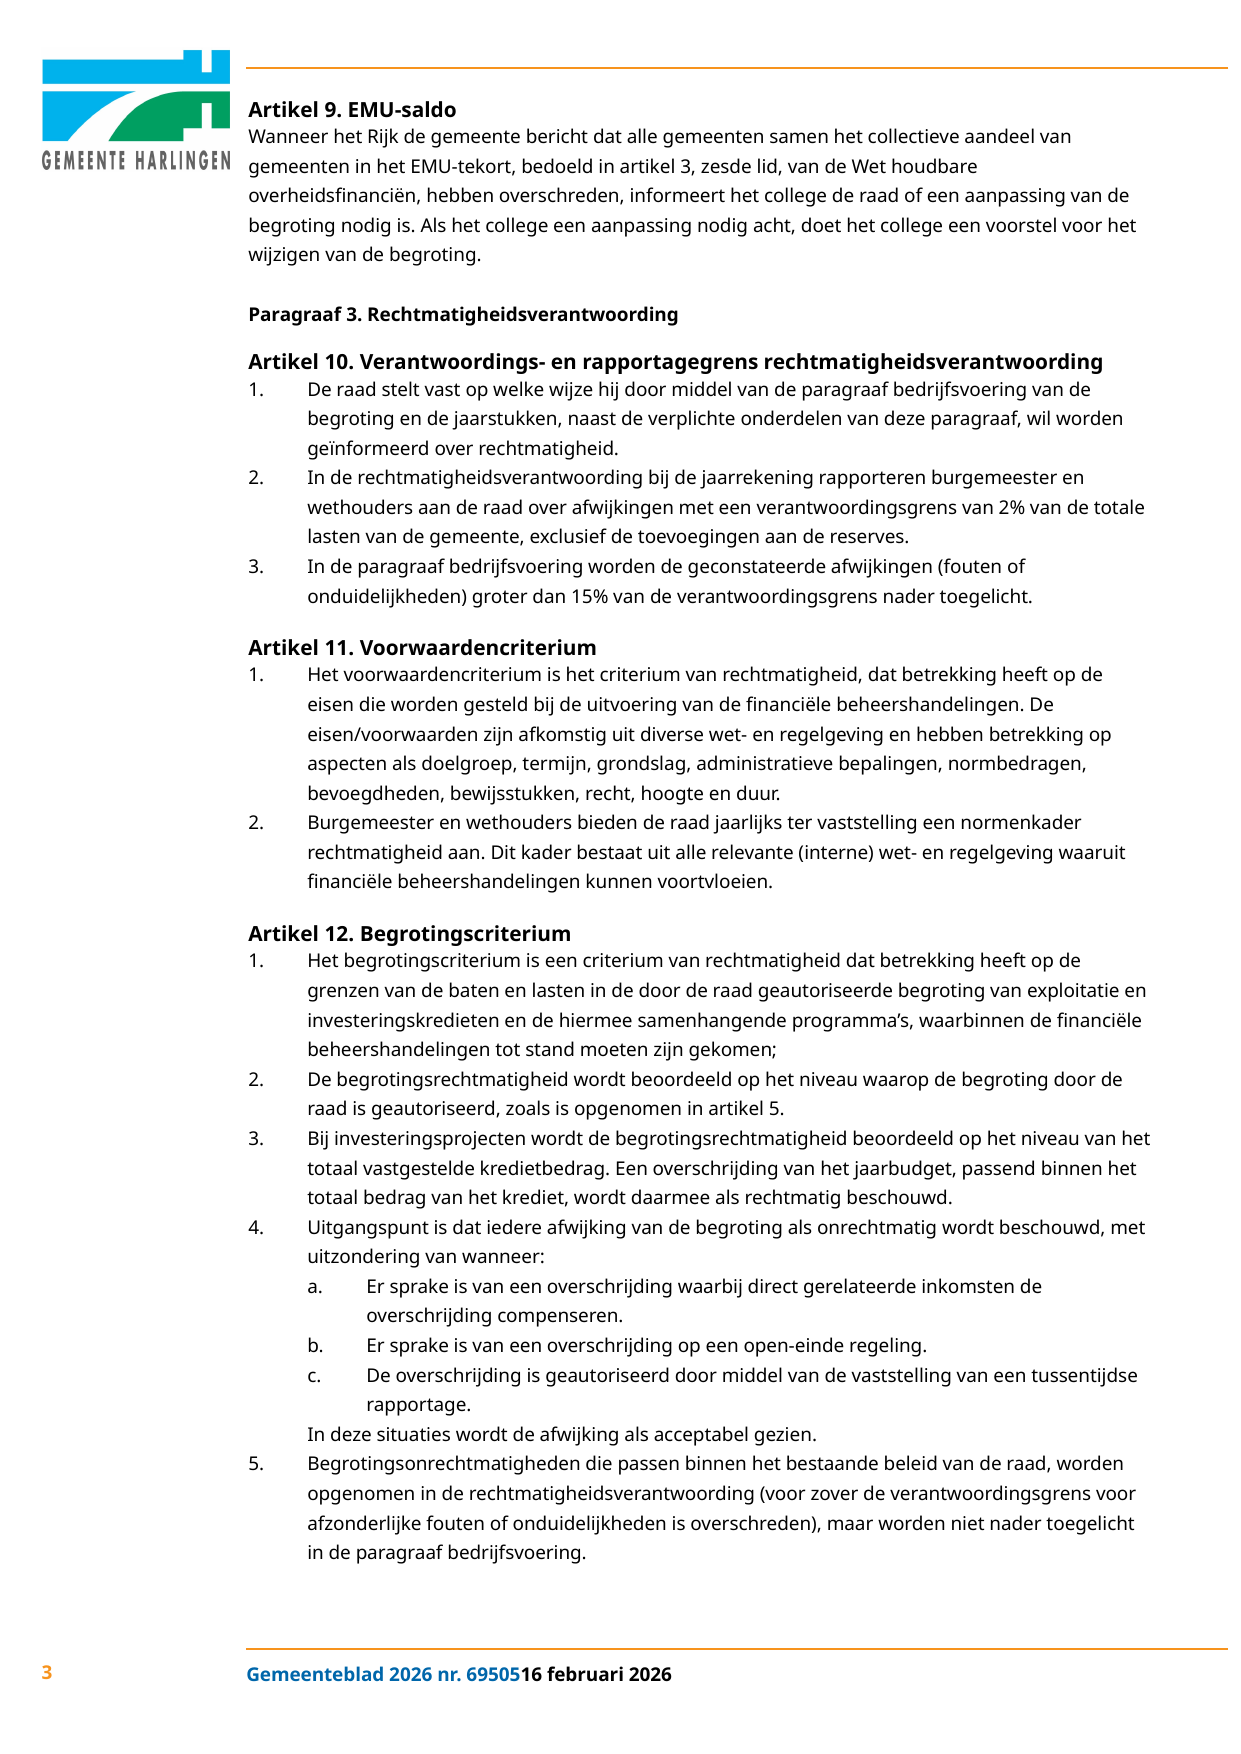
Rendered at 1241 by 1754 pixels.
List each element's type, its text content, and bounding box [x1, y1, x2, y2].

list Bij investeringsprojecten wordt de begrotingsrechtmatigheid beoordeeld op het niveau van het totaal vastgestelde kredietbedrag. Een overschrijding van het jaarbudget, passend binnen het totaal bedrag van het krediet, wordt daarmee als rechtmatig beschouwd. [248, 1125, 1152, 1210]
list In de rechtmatigheidsverantwoording bij de jaarrekening rapporteren burgemeester en wethouders aan de raad over afwijkingen met een verantwoordingsgrens van 2% van de totale lasten van de gemeente, exclusief de toevoegingen aan de reserves. [248, 464, 1152, 549]
list In deze situaties wordt de afwijking als acceptabel gezien. [248, 1421, 1152, 1447]
list De begrotingsrechtmatigheid wordt beoordeeld op het niveau waarop de begroting door de raad is geautoriseerd, zoals is opgenomen in artikel 5. [248, 1066, 1152, 1121]
text Wanneer het Rijk de gemeente bericht dat alle gemeenten samen het collectieve aandeel van gemeenten in het EMU-tekort, bedoeld in artikel 3, zesde lid, van de Wet houdbare overheidsfinanciën, hebben overschreden, informeert het college de raad of een aanpassing van de begroting nodig is. Als het college een aanpassing nodig acht, doet het college een voorstel voor het wijzigen van de begroting. [248, 123, 1152, 267]
text Paragraaf 3. Rechtmatigheidsverantwoording [248, 301, 1152, 326]
text Artikel 9. EMU-saldo [248, 95, 1152, 123]
text Artikel 10. Verantwoordings- en rapportagegrens rechtmatigheidsverantwoording [248, 347, 1152, 376]
list Het voorwaardencriterium is het criterium van rechtmatigheid, dat betrekking heeft op de eisen die worden gesteld bij de uitvoering van de financiële beheershandelingen. De eisen/voorwaarden zijn afkomstig uit diverse wet- en regelgeving en hebben betrekking op aspecten als doelgroep, termijn, grondslag, administratieve bepalingen, normbedragen, bevoegdheden, bewijsstukken, recht, hoogte en duur. [248, 662, 1152, 806]
list De raad stelt vast op welke wijze hij door middel van de paragraaf bedrijfsvoering van de begroting en de jaarstukken, naast de verplichte onderdelen van deze paragraaf, wil worden geïnformeerd over rechtmatigheid. [248, 376, 1152, 461]
list Het begrotingscriterium is een criterium van rechtmatigheid dat betrekking heeft op de grenzen van de baten en lasten in de door de raad geautoriseerde begroting van exploitatie en investeringskredieten en de hiermee samenhangende programma’s, waarbinnen de financiële beheershandelingen tot stand moeten zijn gekomen; [248, 948, 1152, 1062]
list Er sprake is van een overschrijding op een open-einde regeling. [307, 1332, 1152, 1358]
list Begrotingsonrechtmatigheden die passen binnen het bestaande beleid van de raad, worden opgenomen in de rechtmatigheidsverantwoording (voor zover de verantwoordingsgrens voor afzonderlijke fouten of onduidelijkheden is overschreden), maar worden niet nader toegelicht in de paragraaf bedrijfsvoering. [248, 1451, 1152, 1565]
list Er sprake is van een overschrijding waarbij direct gerelateerde inkomsten de overschrijding compenseren. [307, 1273, 1152, 1328]
list De overschrijding is geautoriseerd door middel van de vaststelling van een tussentijdse rapportage. [307, 1362, 1152, 1417]
list In de paragraaf bedrijfsvoering worden de geconstateerde afwijkingen (fouten of onduidelijkheden) groter dan 15% van de verantwoordingsgrens nader toegelicht. [248, 553, 1152, 608]
text Artikel 12. Begrotingscriterium [248, 919, 1152, 948]
list Uitgangspunt is dat iedere afwijking van de begroting als onrechtmatig wordt beschouwd, met uitzondering van wanneer: [248, 1214, 1152, 1269]
picture [41, 47, 231, 172]
list Burgemeester en wethouders bieden de raad jaarlijks ter vaststelling een normenkader rechtmatigheid aan. Dit kader bestaat uit alle relevante (interne) wet- en regelgeving waaruit financiële beheershandelingen kunnen voortvloeien. [248, 809, 1152, 894]
text Artikel 11. Voorwaardencriterium [248, 633, 1152, 662]
